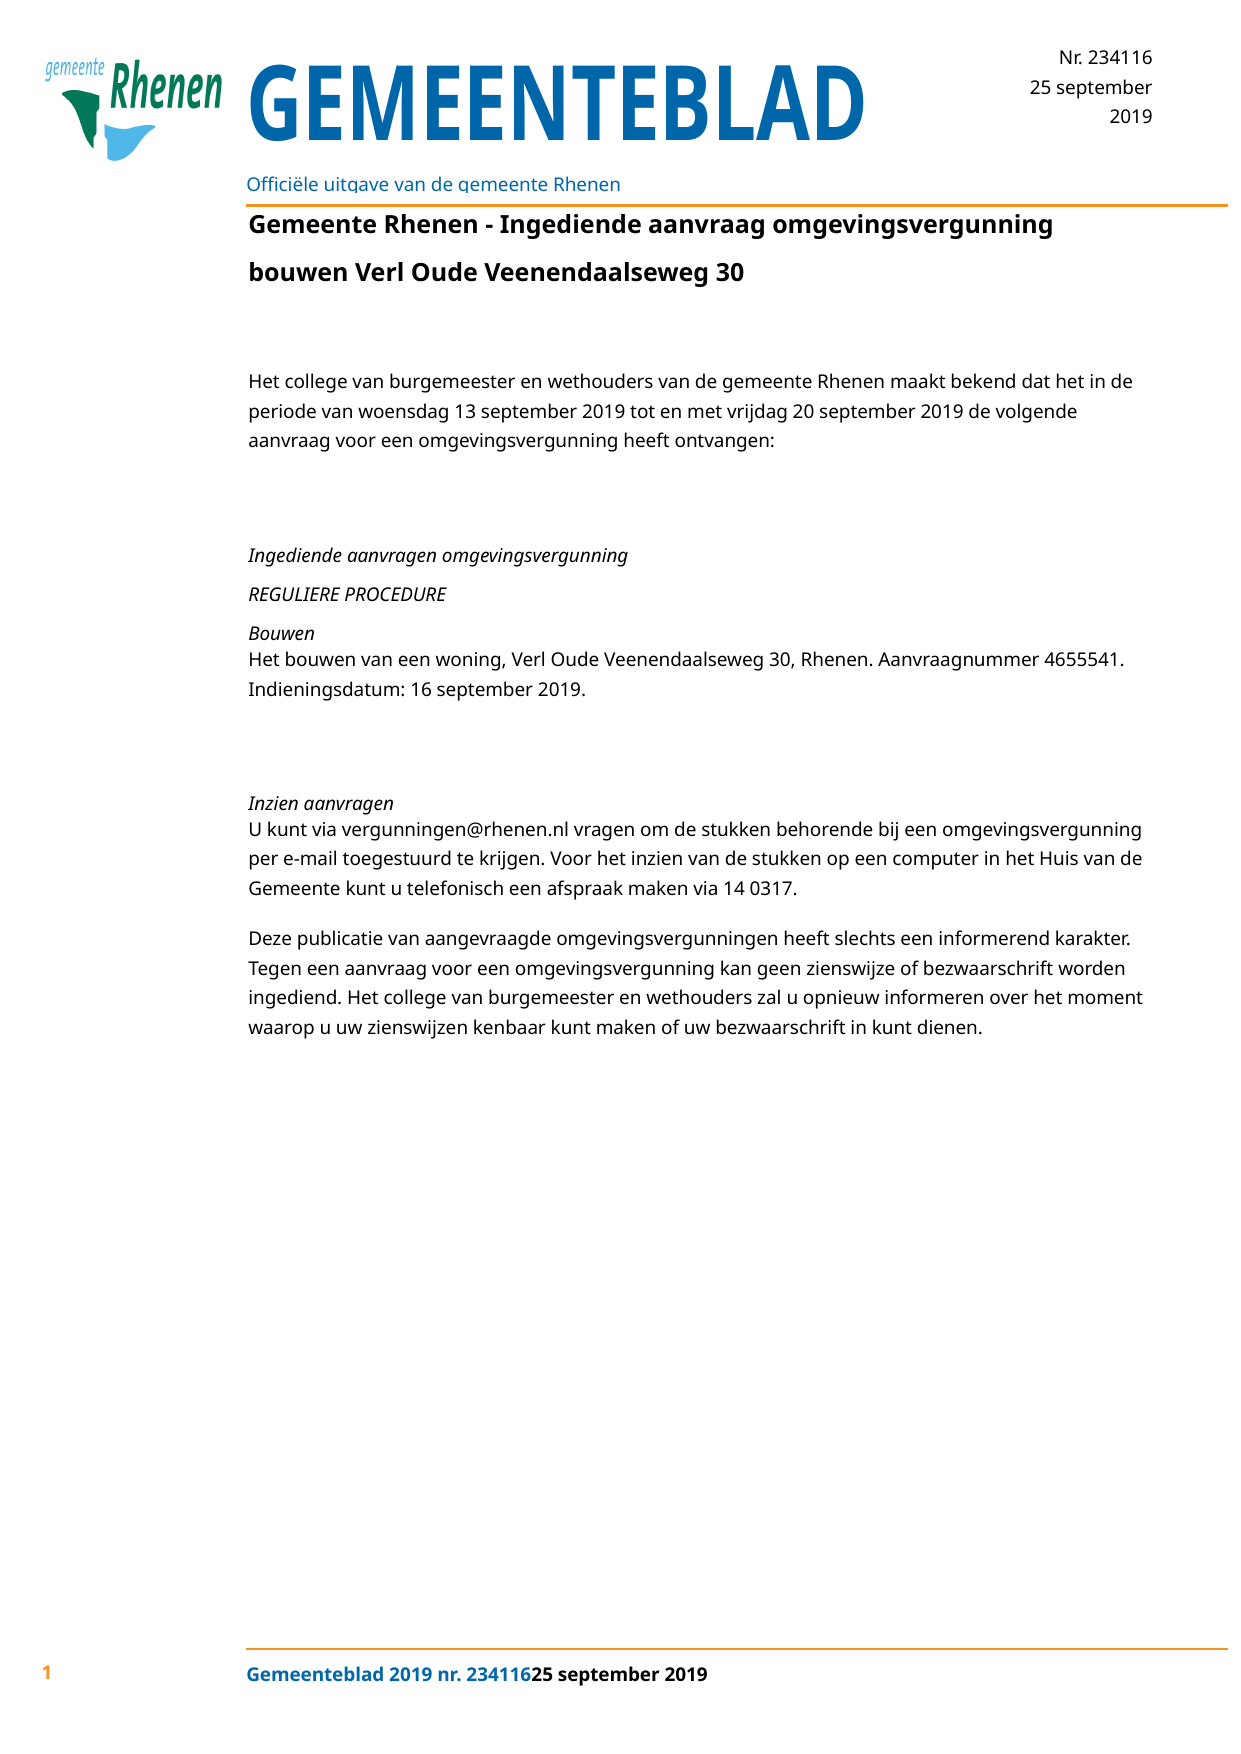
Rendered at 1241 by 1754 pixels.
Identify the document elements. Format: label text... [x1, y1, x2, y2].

picture [41, 47, 231, 172]
text Gemeente Rhenen - Ingediende aanvraag omgevingsvergunning bouwen Verl Oude Veenendaalseweg 30 [248, 207, 1152, 288]
text Inzien aanvragen [248, 790, 1152, 816]
text U kunt via vergunningen@rhenen.nl vragen om de stukken behorende bij een omgevingsvergunning per e-mail toegestuurd te krijgen. Voor het inzien van de stukken op een computer in het Huis van de Gemeente kunt u telefonisch een afspraak maken via 14 0317. [248, 816, 1152, 901]
text Bouwen [248, 620, 1152, 646]
text REGULIERE PROCEDURE [248, 581, 1152, 607]
text Het college van burgemeester en wethouders van de gemeente Rhenen maakt bekend dat het in de periode van woensdag 13 september 2019 tot en met vrijdag 20 september 2019 de volgende aanvraag voor een omgevingsvergunning heeft ontvangen: [248, 368, 1152, 453]
text Het bouwen van een woning, Verl Oude Veenendaalseweg 30, Rhenen. Aanvraagnummer 4655541. Indieningsdatum: 16 september 2019. [248, 646, 1152, 701]
text Deze publicatie van aangevraagde omgevingsvergunningen heeft slechts een informerend karakter. Tegen een aanvraag voor een omgevingsvergunning kan geen zienswijze of bezwaarschrift worden ingediend. Het college van burgemeester en wethouders zal u opnieuw informeren over het moment waarop u uw zienswijzen kenbaar kunt maken of uw bezwaarschrift in kunt dienen. [248, 925, 1152, 1040]
text Ingediende aanvragen omgevingsvergunning [248, 542, 1152, 568]
